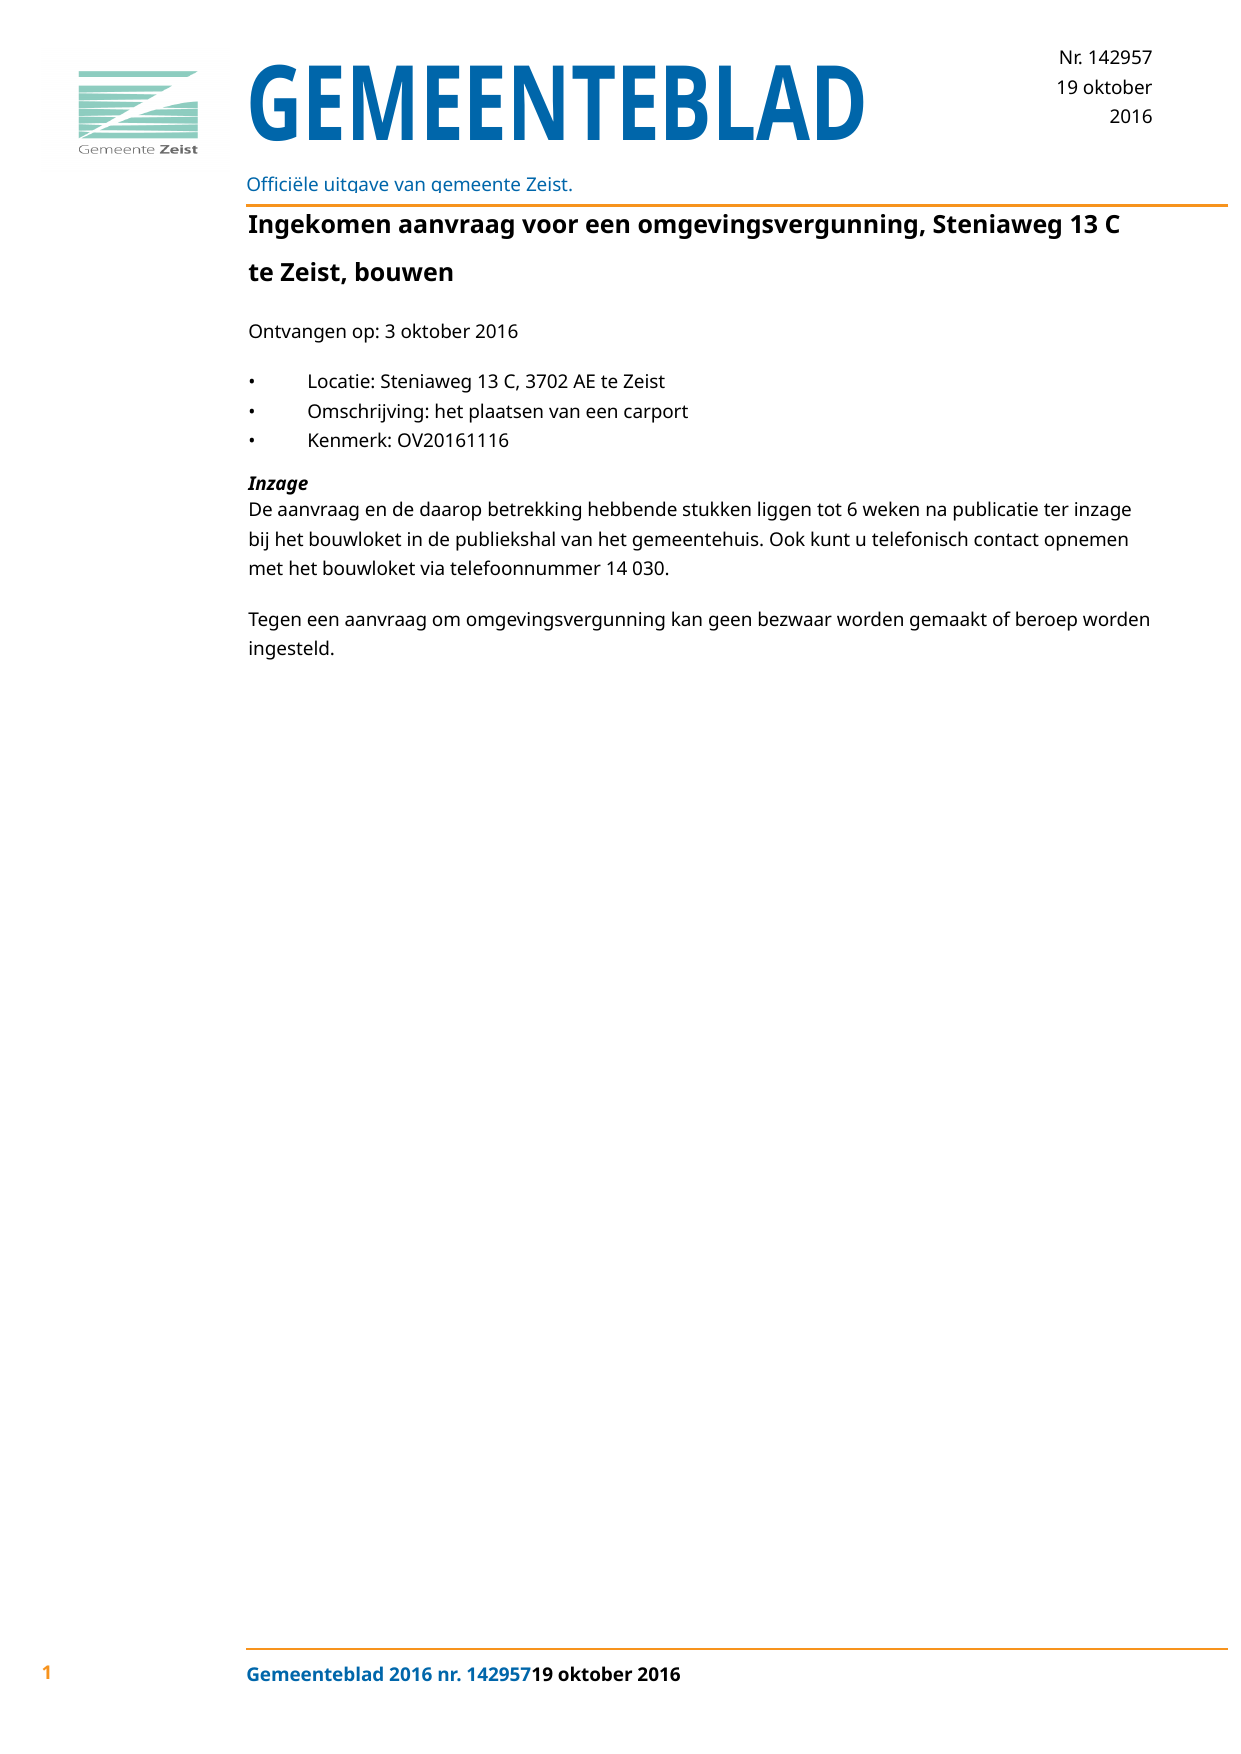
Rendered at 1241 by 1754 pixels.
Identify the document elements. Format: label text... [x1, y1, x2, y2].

text Ingekomen aanvraag voor een omgevingsvergunning, Steniaweg 13 C te Zeist, bouwen [248, 207, 1152, 288]
text Inzage [248, 471, 1152, 496]
text Ontvangen op: 3 oktober 2016 [248, 318, 1152, 344]
picture [41, 47, 231, 172]
list Locatie: Steniaweg 13 C, 3702 AE te Zeist [248, 368, 1152, 394]
list Omschrijving: het plaatsen van een carport [248, 398, 1152, 424]
text Tegen een aanvraag om omgevingsvergunning kan geen bezwaar worden gemaakt of beroep worden ingesteld. [248, 606, 1152, 661]
list Kenmerk: OV20161116 [248, 427, 1152, 453]
text De aanvraag en de daarop betrekking hebbende stukken liggen tot 6 weken na publicatie ter inzage bij het bouwloket in de publiekshal van het gemeentehuis. Ook kunt u telefonisch contact opnemen met het bouwloket via telefoonnummer 14 030. [248, 496, 1152, 581]
